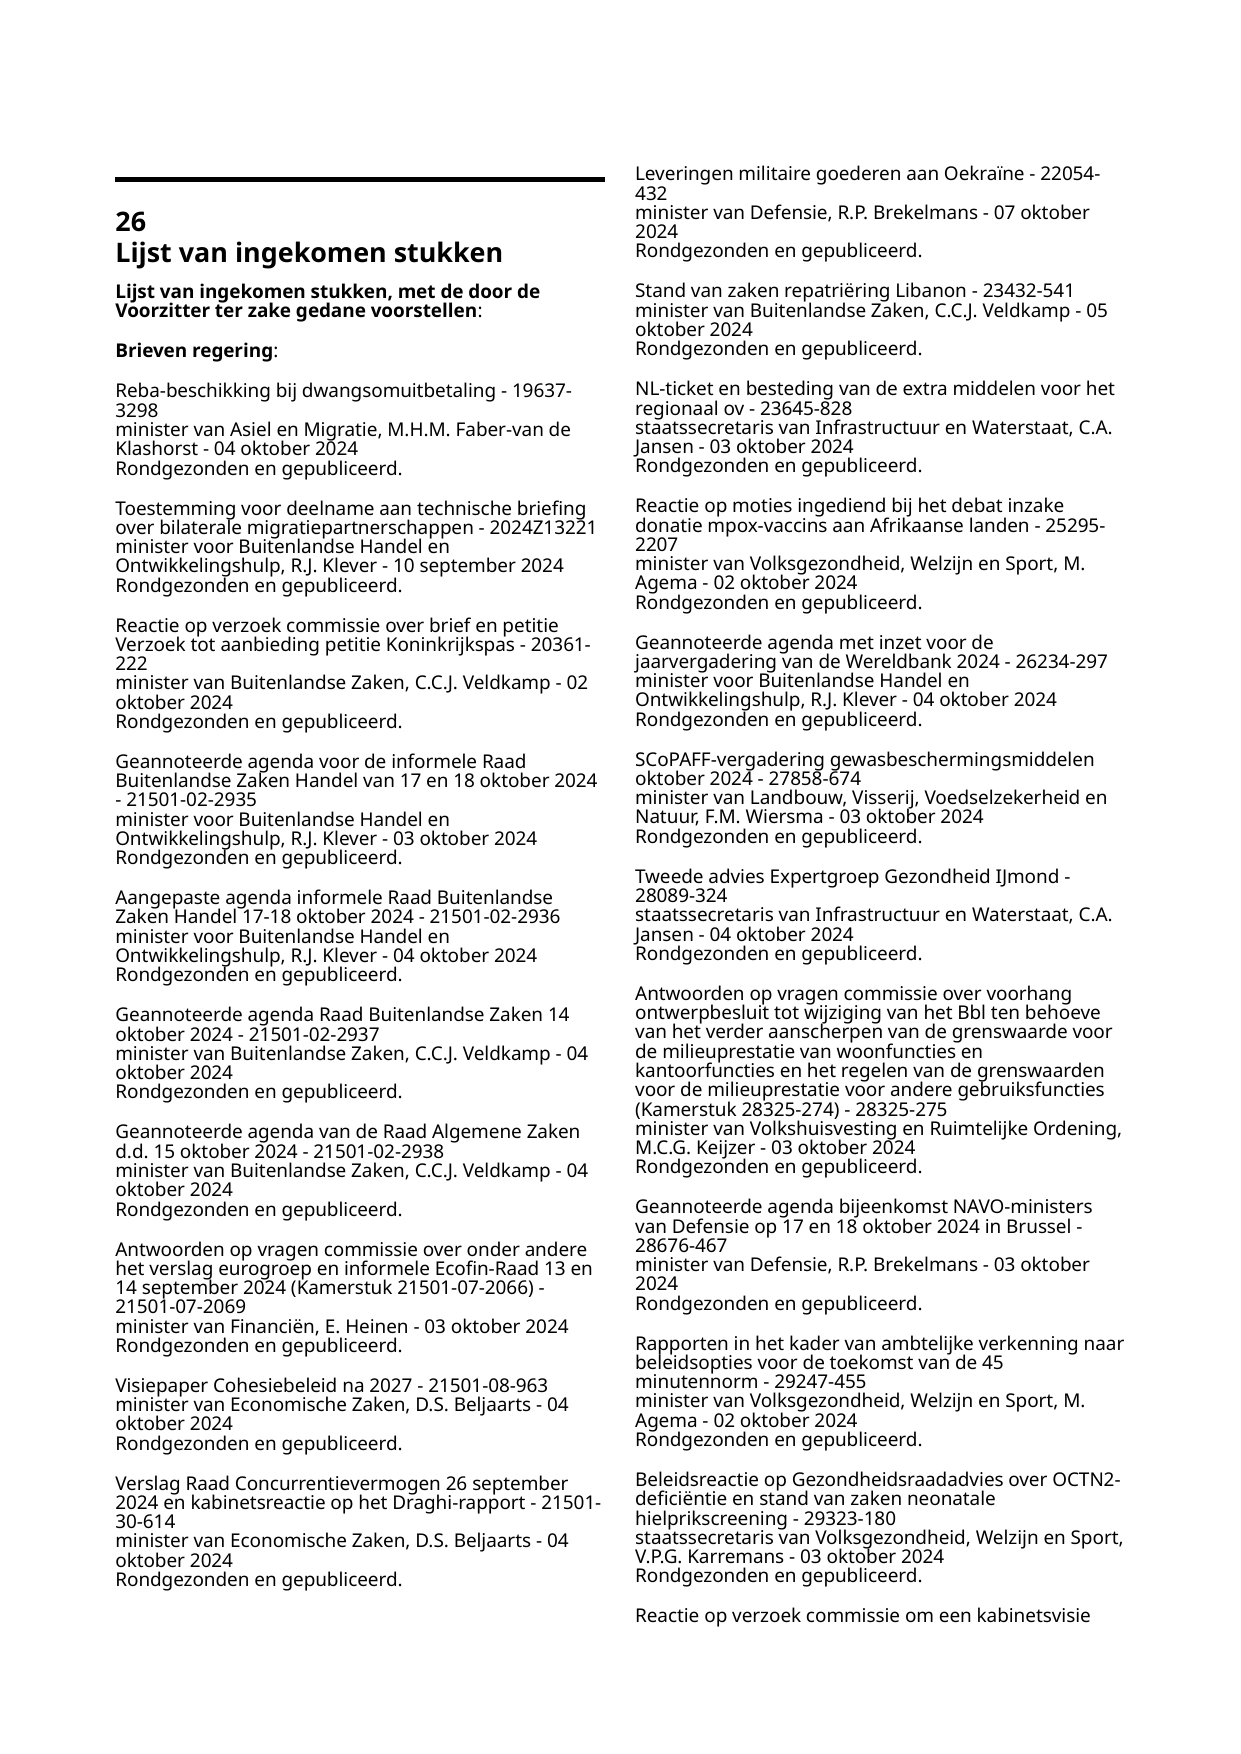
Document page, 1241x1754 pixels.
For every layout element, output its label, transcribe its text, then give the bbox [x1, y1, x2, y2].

text Visiepaper Cohesiebeleid na 2027 - 21501-08-963 [115, 1377, 605, 1396]
text minister van Economische Zaken, D.S. Beljaarts - 04 oktober 2024 [115, 1396, 605, 1435]
text minister van Defensie, R.P. Brekelmans - 03 oktober 2024 [635, 1256, 1125, 1295]
text minister voor Buitenlandse Handel en Ontwikkelingshulp, R.J. Klever - 03 oktober 2024 [115, 811, 605, 849]
text Rondgezonden en gepubliceerd. [115, 1435, 605, 1454]
text Lijst van ingekomen stukken [115, 239, 605, 283]
text 26 [115, 203, 605, 239]
text Beleidsreactie op Gezondheidsraadadvies over OCTN2-deficiëntie en stand van zaken neonatale hielprikscreening - 29323-180 [635, 1471, 1125, 1529]
text Geannoteerde agenda met inzet voor de jaarvergadering van de Wereldbank 2024 - 26234-297 [635, 634, 1125, 672]
text Geannoteerde agenda van de Raad Algemene Zaken d.d. 15 oktober 2024 - 21501-02-2938 [115, 1123, 605, 1162]
text Rondgezonden en gepubliceerd. [115, 713, 605, 732]
text minister van Buitenlandse Zaken, C.C.J. Veldkamp - 04 oktober 2024 [115, 1162, 605, 1201]
text minister voor Buitenlandse Handel en Ontwikkelingshulp, R.J. Klever - 04 oktober 2024 [635, 672, 1125, 711]
text Rondgezonden en gepubliceerd. [115, 459, 605, 479]
text Reba-beschikking bij dwangsomuitbetaling - 19637-3298 [115, 382, 605, 421]
text minister van Landbouw, Visserij, Voedselzekerheid en Natuur, F.M. Wiersma - 03 oktober 2024 [635, 789, 1125, 828]
text Rondgezonden en gepubliceerd. [115, 577, 605, 596]
text Rondgezonden en gepubliceerd. [635, 242, 1125, 262]
text Brieven regering: [115, 342, 605, 362]
text Rondgezonden en gepubliceerd. [115, 1571, 605, 1590]
text minister van Economische Zaken, D.S. Beljaarts - 04 oktober 2024 [115, 1532, 605, 1571]
text minister van Volkshuisvesting en Ruimtelijke Ordening, M.C.G. Keijzer - 03 oktober 2024 [635, 1120, 1125, 1158]
text minister van Defensie, R.P. Brekelmans - 07 oktober 2024 [635, 204, 1125, 242]
text Rondgezonden en gepubliceerd. [115, 849, 605, 868]
text Rondgezonden en gepubliceerd. [115, 1083, 605, 1103]
text Rondgezonden en gepubliceerd. [635, 711, 1125, 730]
text Geannoteerde agenda voor de informele Raad Buitenlandse Zaken Handel van 17 en 18 oktober 2024 - 21501-02-2935 [115, 753, 605, 811]
text minister van Asiel en Migratie, M.H.M. Faber-van de Klashorst - 04 oktober 2024 [115, 421, 605, 459]
text Rapporten in het kader van ambtelijke verkenning naar beleidsopties voor de toekomst van de 45 minutennorm - 29247-455 [635, 1335, 1125, 1392]
text Lijst van ingekomen stukken, met de door de Voorzitter ter zake gedane voorstellen: [115, 283, 605, 322]
text Rondgezonden en gepubliceerd. [635, 945, 1125, 964]
text Reactie op verzoek commissie om een kabinetsvisie [635, 1607, 1125, 1627]
text NL-ticket en besteding van de extra middelen voor het regionaal ov - 23645-828 [635, 380, 1125, 419]
text minister van Financiën, E. Heinen - 03 oktober 2024 [115, 1318, 605, 1337]
text Rondgezonden en gepubliceerd. [115, 1337, 605, 1356]
text Rondgezonden en gepubliceerd. [635, 594, 1125, 613]
text Geannoteerde agenda Raad Buitenlandse Zaken 14 oktober 2024 - 21501-02-2937 [115, 1006, 605, 1045]
text Toestemming voor deelname aan technische briefing over bilaterale migratiepartnerschappen - 2024Z13221 [115, 499, 605, 538]
text Reactie op moties ingediend bij het debat inzake donatie mpox-vaccins aan Afrikaanse landen - 25295-2207 [635, 497, 1125, 555]
text Rondgezonden en gepubliceerd. [635, 1158, 1125, 1178]
text Rondgezonden en gepubliceerd. [635, 457, 1125, 477]
text Rondgezonden en gepubliceerd. [115, 966, 605, 986]
text Verslag Raad Concurrentievermogen 26 september 2024 en kabinetsreactie op het Draghi-rapport - 21501-30-614 [115, 1475, 605, 1532]
text Rondgezonden en gepubliceerd. [635, 340, 1125, 359]
text staatssecretaris van Volksgezondheid, Welzijn en Sport, V.P.G. Karremans - 03 oktober 2024 [635, 1529, 1125, 1567]
text staatssecretaris van Infrastructuur en Waterstaat, C.A. Jansen - 04 oktober 2024 [635, 906, 1125, 945]
text minister voor Buitenlandse Handel en Ontwikkelingshulp, R.J. Klever - 04 oktober 2024 [115, 928, 605, 966]
text Reactie op verzoek commissie over brief en petitie Verzoek tot aanbieding petitie Koninkrijkspas - 20361-222 [115, 617, 605, 674]
text Antwoorden op vragen commissie over voorhang ontwerpbesluit tot wijziging van het Bbl ten behoeve van het verder aanscherpen van de grenswaarde voor de milieuprestatie van woonfuncties en kantoorfuncties en het regelen van de grenswaarden voor de milieuprestatie voor andere gebruiksfuncties (Kamerstuk 28325-274) - 28325-275 [635, 985, 1125, 1120]
text Rondgezonden en gepubliceerd. [635, 828, 1125, 847]
text staatssecretaris van Infrastructuur en Waterstaat, C.A. Jansen - 03 oktober 2024 [635, 419, 1125, 457]
text minister van Buitenlandse Zaken, C.C.J. Veldkamp - 02 oktober 2024 [115, 674, 605, 713]
text Aangepaste agenda informele Raad Buitenlandse Zaken Handel 17-18 oktober 2024 - 21501-02-2936 [115, 889, 605, 928]
text minister van Volksgezondheid, Welzijn en Sport, M. Agema - 02 oktober 2024 [635, 1392, 1125, 1431]
text Leveringen militaire goederen aan Oekraïne - 22054-432 [635, 165, 1125, 204]
text Antwoorden op vragen commissie over onder andere het verslag eurogroep en informele Ecofin-Raad 13 en 14 september 2024 (Kamerstuk 21501-07-2066) - 21501-07-2069 [115, 1241, 605, 1318]
text Rondgezonden en gepubliceerd. [635, 1567, 1125, 1587]
text minister voor Buitenlandse Handel en Ontwikkelingshulp, R.J. Klever - 10 september 2024 [115, 538, 605, 577]
text Stand van zaken repatriëring Libanon - 23432-541 [635, 282, 1125, 302]
text minister van Volksgezondheid, Welzijn en Sport, M. Agema - 02 oktober 2024 [635, 555, 1125, 594]
text Rondgezonden en gepubliceerd. [115, 1201, 605, 1220]
text minister van Buitenlandse Zaken, C.C.J. Veldkamp - 04 oktober 2024 [115, 1045, 605, 1083]
text Tweede advies Expertgroep Gezondheid IJmond - 28089-324 [635, 868, 1125, 906]
text minister van Buitenlandse Zaken, C.C.J. Veldkamp - 05 oktober 2024 [635, 302, 1125, 340]
text SCoPAFF-vergadering gewasbeschermingsmiddelen oktober 2024 - 27858-674 [635, 751, 1125, 789]
text Rondgezonden en gepubliceerd. [635, 1431, 1125, 1450]
text Geannoteerde agenda bijeenkomst NAVO-ministers van Defensie op 17 en 18 oktober 2024 in Brussel - 28676-467 [635, 1198, 1125, 1256]
text Rondgezonden en gepubliceerd. [635, 1295, 1125, 1314]
